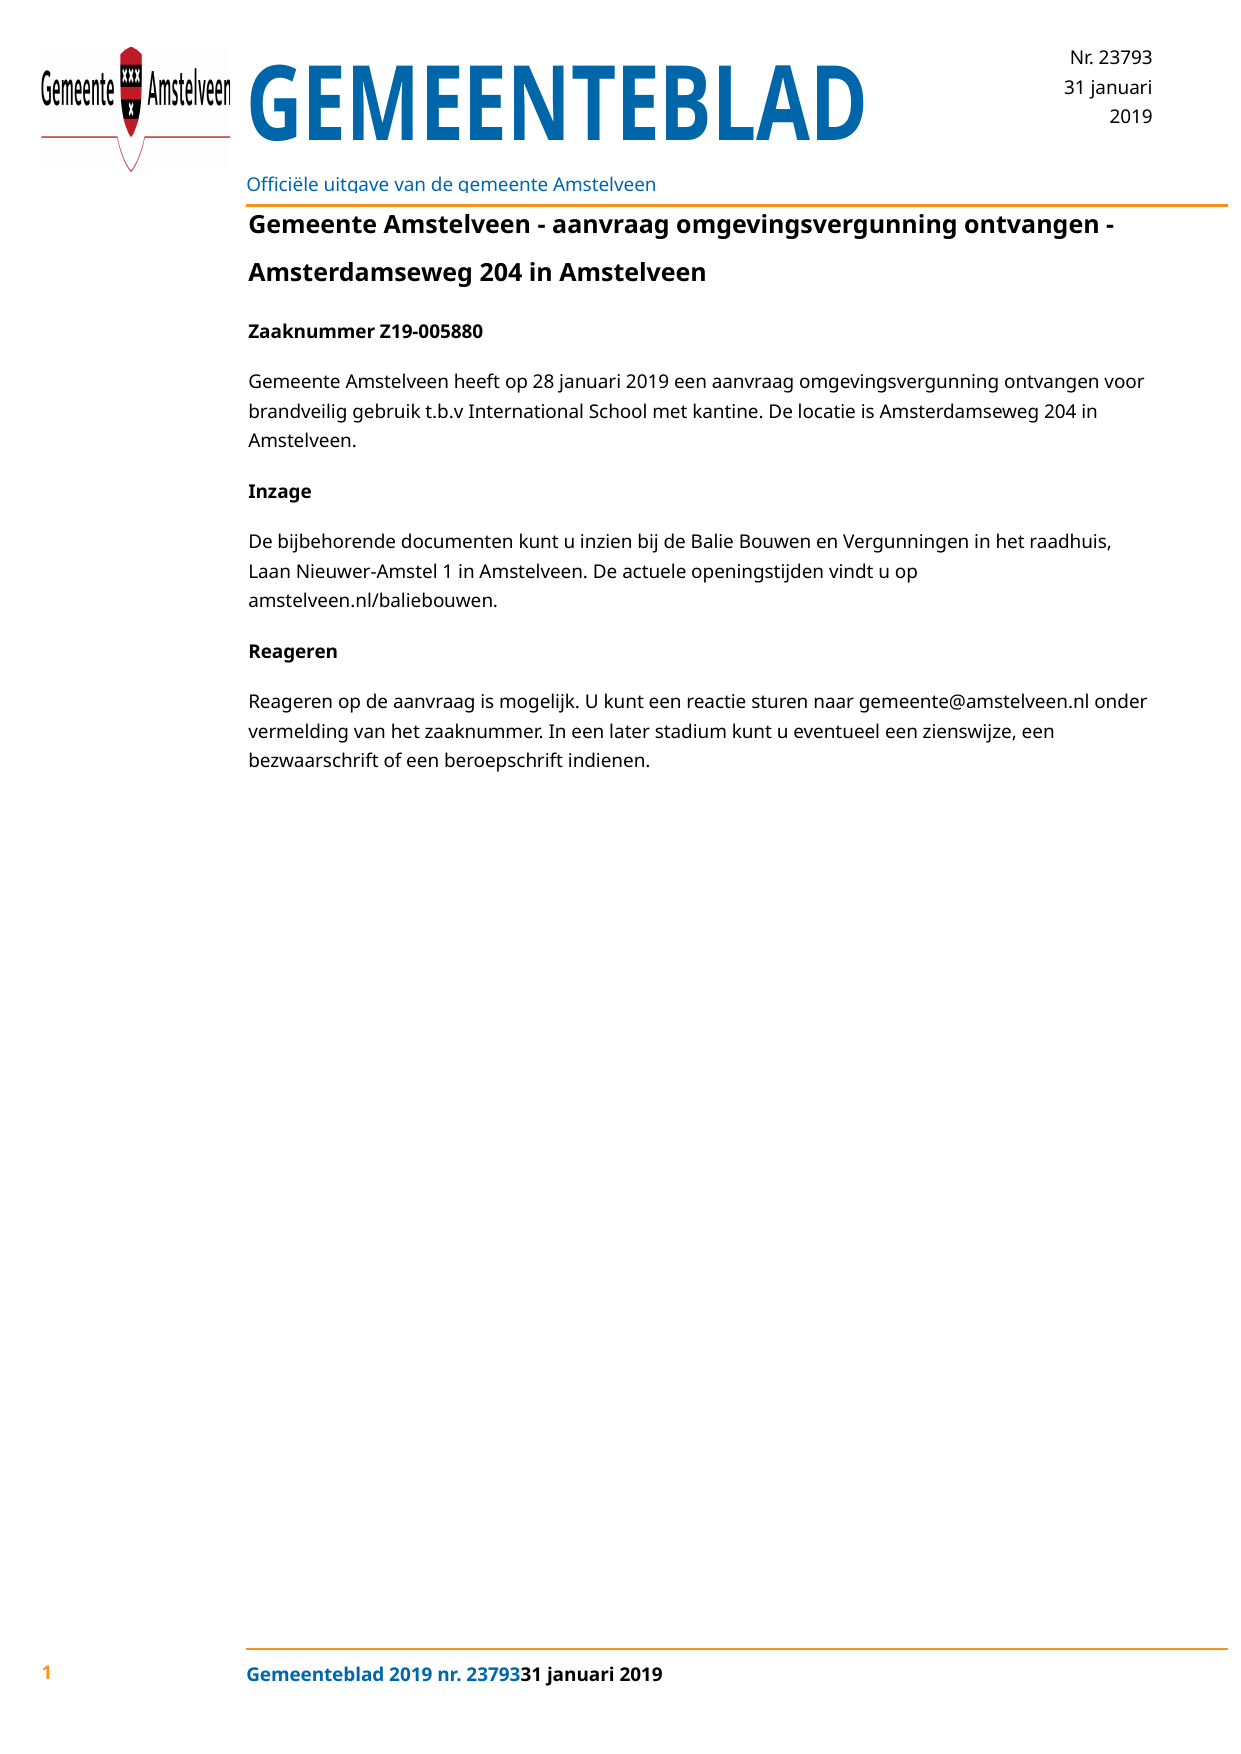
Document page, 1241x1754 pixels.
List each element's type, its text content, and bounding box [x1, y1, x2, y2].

text Inzage [248, 478, 1152, 504]
picture [41, 47, 231, 172]
text Reageren op de aanvraag is mogelijk. U kunt een reactie sturen naar gemeente@amstelveen.nl onder vermelding van het zaaknummer. In een later stadium kunt u eventueel een zienswijze, een bezwaarschrift of een beroepschrift indienen. [248, 688, 1152, 773]
text De bijbehorende documenten kunt u inzien bij de Balie Bouwen en Vergunningen in het raadhuis, Laan Nieuwer-Amstel 1 in Amstelveen. De actuele openingstijden vindt u op amstelveen.nl/baliebouwen. [248, 528, 1152, 613]
text Reageren [248, 638, 1152, 664]
text Gemeente Amstelveen - aanvraag omgevingsvergunning ontvangen - Amsterdamseweg 204 in Amstelveen [248, 207, 1152, 288]
text Gemeente Amstelveen heeft op 28 januari 2019 een aanvraag omgevingsvergunning ontvangen voor brandveilig gebruik t.b.v International School met kantine. De locatie is Amsterdamseweg 204 in Amstelveen. [248, 368, 1152, 453]
text Zaaknummer Z19-005880 [248, 318, 1152, 344]
